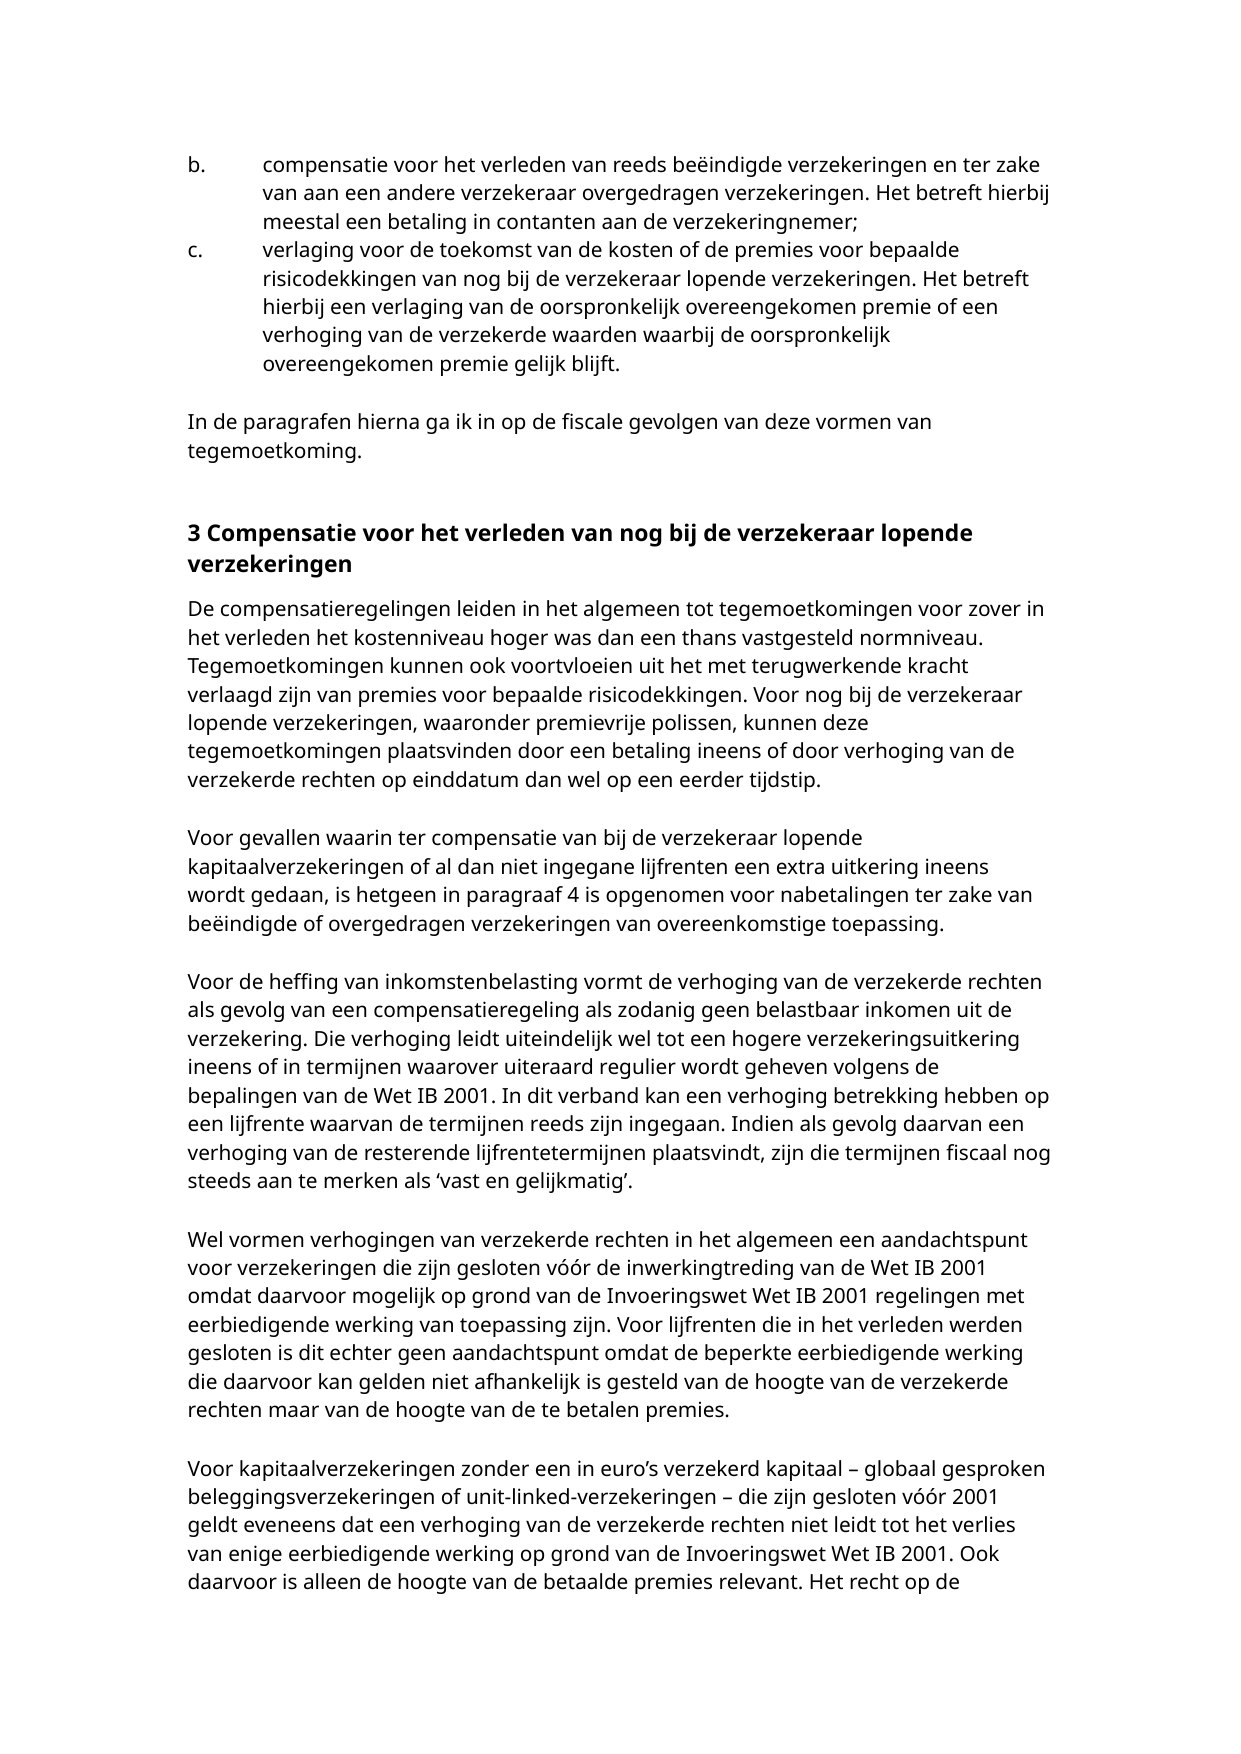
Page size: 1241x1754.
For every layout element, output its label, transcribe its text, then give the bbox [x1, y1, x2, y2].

list verlaging voor de toekomst van de kosten of de premies voor bepaalde risicodekkingen van nog bij de verzekeraar lopende verzekeringen. Het betreft hierbij een verlaging van de oorspronkelijk overeengekomen premie of een verhoging van de verzekerde waarden waarbij de oorspronkelijk overeengekomen premie gelijk blijft. [187, 235, 1053, 377]
text Voor gevallen waarin ter compensatie van bij de verzekeraar lopende kapitaalverzekeringen of al dan niet ingegane lijfrenten een extra uitkering ineens wordt gedaan, is hetgeen in paragraaf 4 is opgenomen voor nabetalingen ter zake van beëindigde of overgedragen verzekeringen van overeenkomstige toepassing. [187, 823, 1053, 937]
text In de paragrafen hierna ga ik in op de fiscale gevolgen van deze vormen van tegemoetkoming. [187, 407, 1053, 464]
subtitle 3 Compensatie voor het verleden van nog bij de verzekeraar lopende verzekeringen [187, 517, 1053, 579]
text Voor de heffing van inkomstenbelasting vormt de verhoging van de verzekerde rechten als gevolg van een compensatieregeling als zodanig geen belastbaar inkomen uit de verzekering. Die verhoging leidt uiteindelijk wel tot een hogere verzekeringsuitkering ineens of in termijnen waarover uiteraard regulier wordt geheven volgens de bepalingen van de Wet IB 2001. In dit verband kan een verhoging betrekking hebben op een lijfrente waarvan de termijnen reeds zijn ingegaan. Indien als gevolg daarvan een verhoging van de resterende lijfrentetermijnen plaatsvindt, zijn die termijnen fiscaal nog steeds aan te merken als ‘vast en gelijkmatig’. [187, 967, 1053, 1195]
text Voor kapitaalverzekeringen zonder een in euro’s verzekerd kapitaal – globaal gesproken beleggingsverzekeringen of unit-linked-verzekeringen – die zijn gesloten vóór 2001 geldt eveneens dat een verhoging van de verzekerde rechten niet leidt tot het verlies van enige eerbiedigende werking op grond van de Invoeringswet Wet IB 2001. Ook daarvoor is alleen de hoogte van de betaalde premies relevant. Het recht op de [187, 1454, 1053, 1596]
text De compensatieregelingen leiden in het algemeen tot tegemoetkomingen voor zover in het verleden het kostenniveau hoger was dan een thans vastgesteld normniveau. Tegemoetkomingen kunnen ook voortvloeien uit het met terugwerkende kracht verlaagd zijn van premies voor bepaalde risicodekkingen. Voor nog bij de verzekeraar lopende verzekeringen, waaronder premievrije polissen, kunnen deze tegemoetkomingen plaatsvinden door een betaling ineens of door verhoging van de verzekerde rechten op einddatum dan wel op een eerder tijdstip. [187, 594, 1053, 793]
text Wel vormen verhogingen van verzekerde rechten in het algemeen een aandachtspunt voor verzekeringen die zijn gesloten vóór de inwerkingtreding van de Wet IB 2001 omdat daarvoor mogelijk op grond van de Invoeringswet Wet IB 2001 regelingen met eerbiedigende werking van toepassing zijn. Voor lijfrenten die in het verleden werden gesloten is dit echter geen aandachtspunt omdat de beperkte eerbiedigende werking die daarvoor kan gelden niet afhankelijk is gesteld van de hoogte van de verzekerde rechten maar van de hoogte van de te betalen premies. [187, 1225, 1053, 1424]
list compensatie voor het verleden van reeds beëindigde verzekeringen en ter zake van aan een andere verzekeraar overgedragen verzekeringen. Het betreft hierbij meestal een betaling in contanten aan de verzekeringnemer; [187, 150, 1053, 235]
